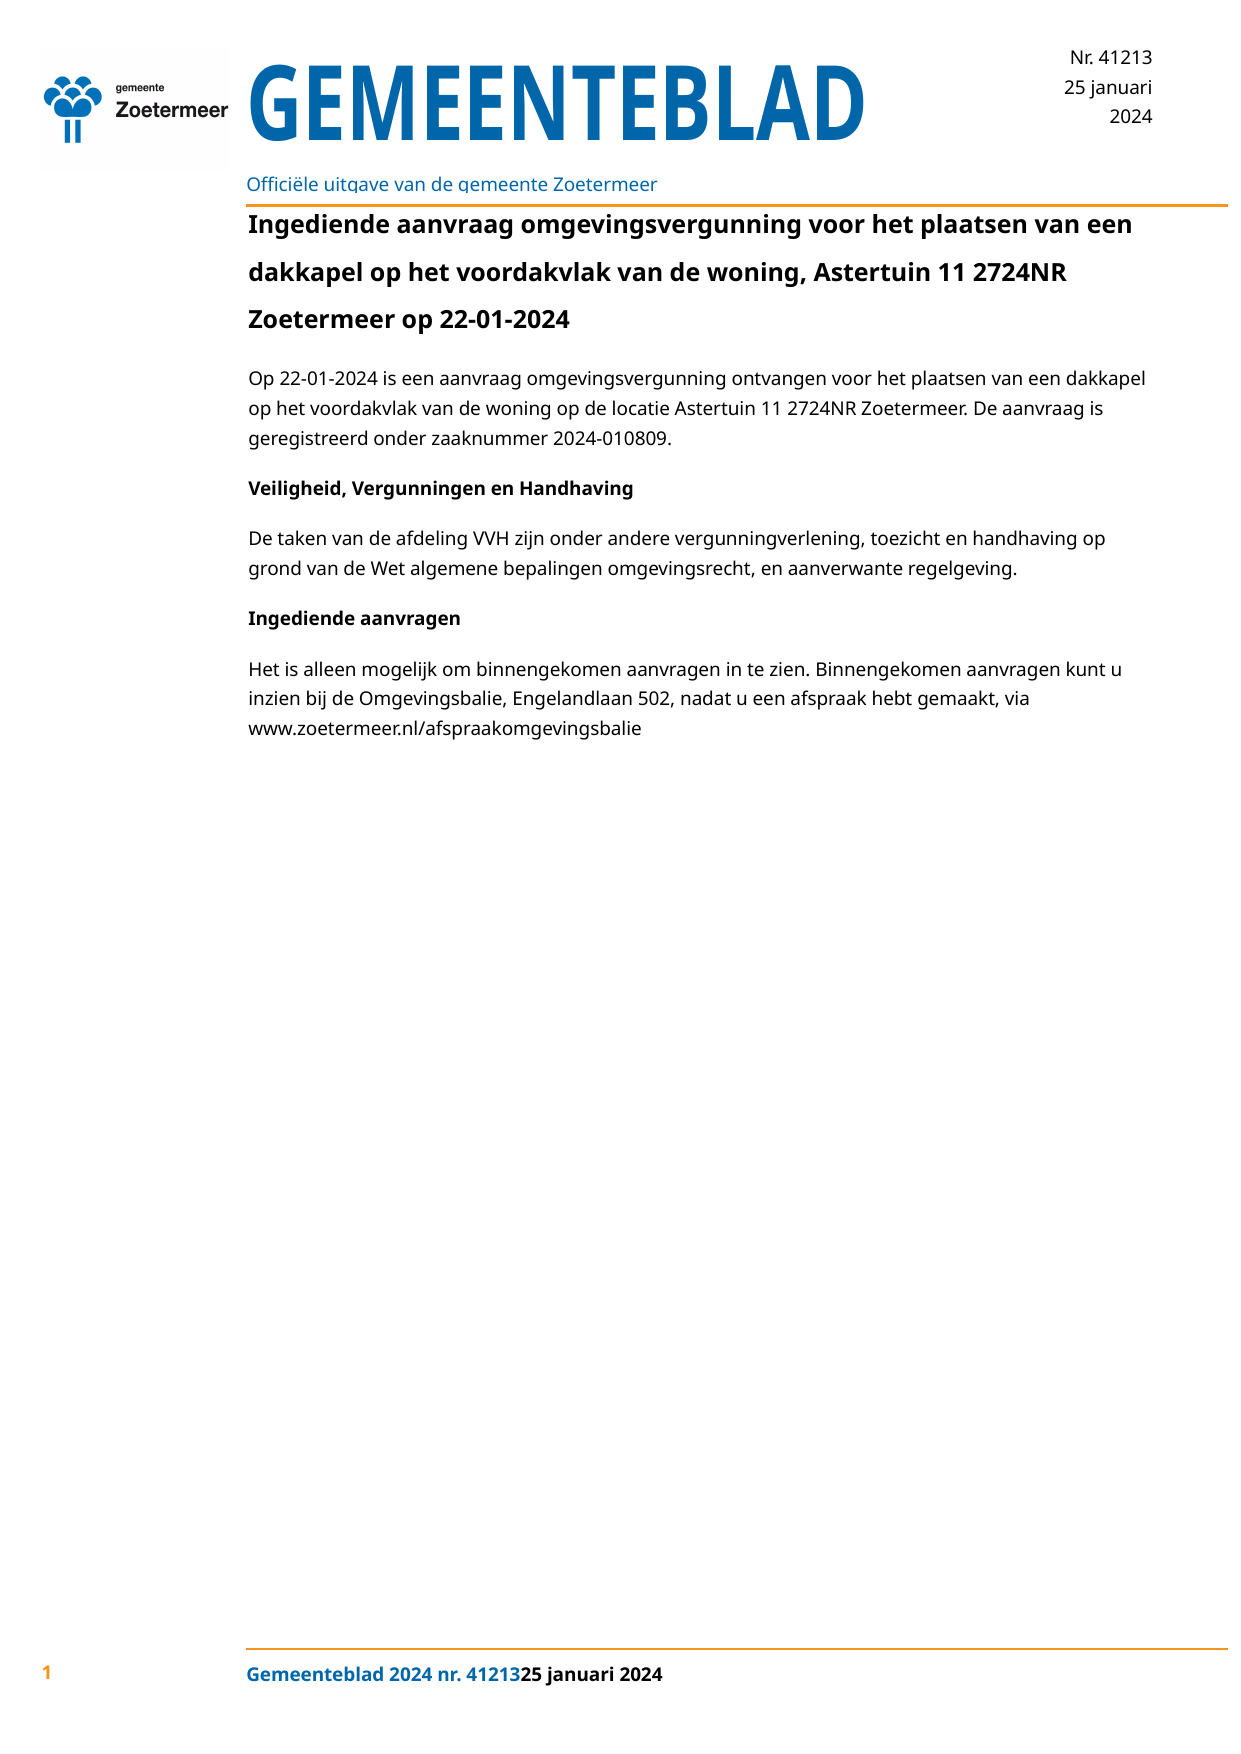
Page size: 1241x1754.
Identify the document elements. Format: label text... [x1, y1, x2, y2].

picture [41, 47, 231, 172]
text Op 22-01-2024 is een aanvraag omgevingsvergunning ontvangen voor het plaatsen van een dakkapel op het voordakvlak van de woning op de locatie Astertuin 11 2724NR Zoetermeer. De aanvraag is geregistreerd onder zaaknummer 2024-010809. [248, 366, 1152, 450]
text Het is alleen mogelijk om binnengekomen aanvragen in te zien. Binnengekomen aanvragen kunt u inzien bij de Omgevingsbalie, Engelandlaan 502, nadat u een afspraak hebt gemaakt, via www.zoetermeer.nl/afspraakomgevingsbalie [248, 656, 1152, 741]
text Ingediende aanvraag omgevingsvergunning voor het plaatsen van een dakkapel op het voordakvlak van de woning, Astertuin 11 2724NR Zoetermeer op 22-01-2024 [248, 207, 1152, 336]
text Ingediende aanvragen [248, 606, 1152, 631]
text De taken van de afdeling VVH zijn onder andere vergunningverlening, toezicht en handhaving op grond van de Wet algemene bepalingen omgevingsrecht, en aanverwante regelgeving. [248, 526, 1152, 581]
text Veiligheid, Vergunningen en Handhaving [248, 475, 1152, 501]
